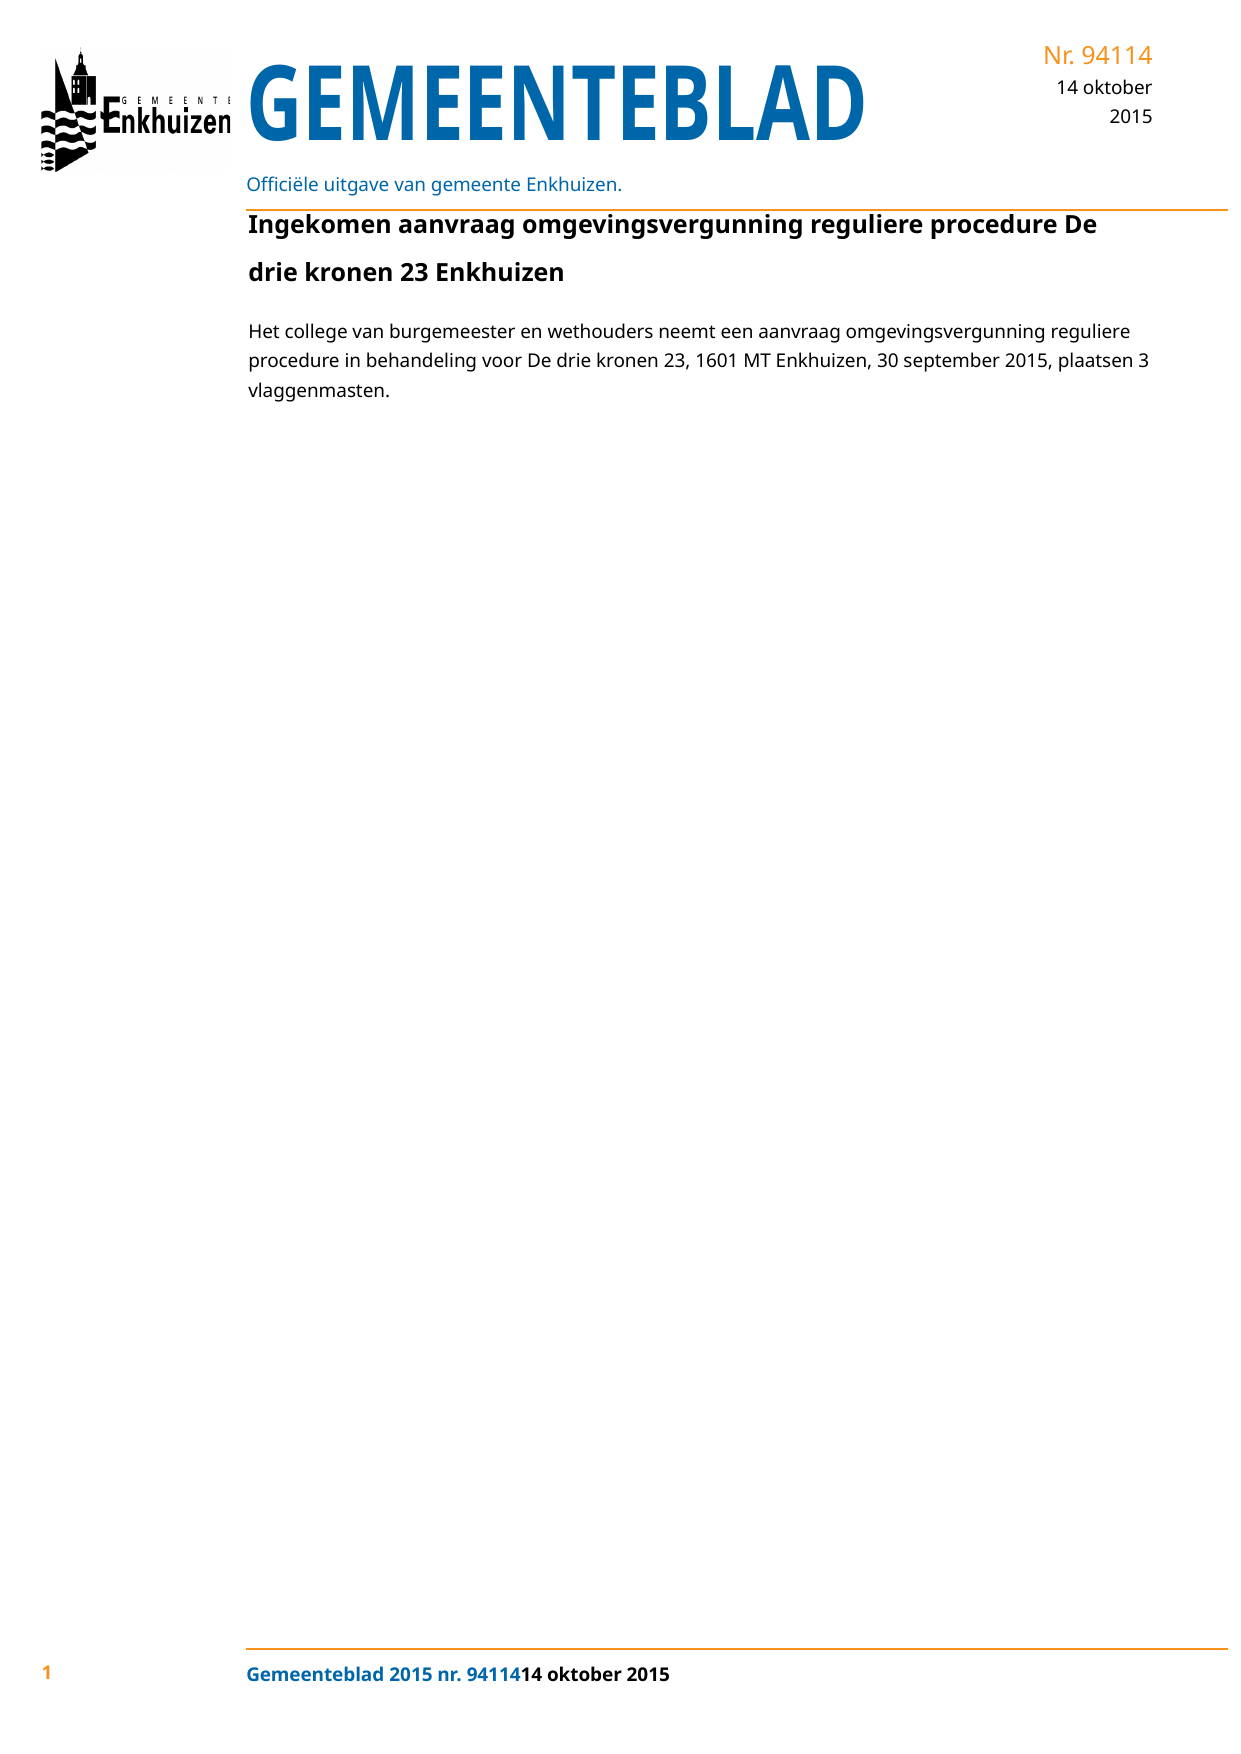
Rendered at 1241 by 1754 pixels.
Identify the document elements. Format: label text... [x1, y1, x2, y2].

text Ingekomen aanvraag omgevingsvergunning reguliere procedure De drie kronen 23 Enkhuizen [248, 211, 1152, 288]
text Het college van burgemeester en wethouders neemt een aanvraag omgevingsvergunning reguliere procedure in behandeling voor De drie kronen 23, 1601 MT Enkhuizen, 30 september 2015, plaatsen 3 vlaggenmasten. [248, 318, 1152, 403]
picture [41, 47, 231, 172]
